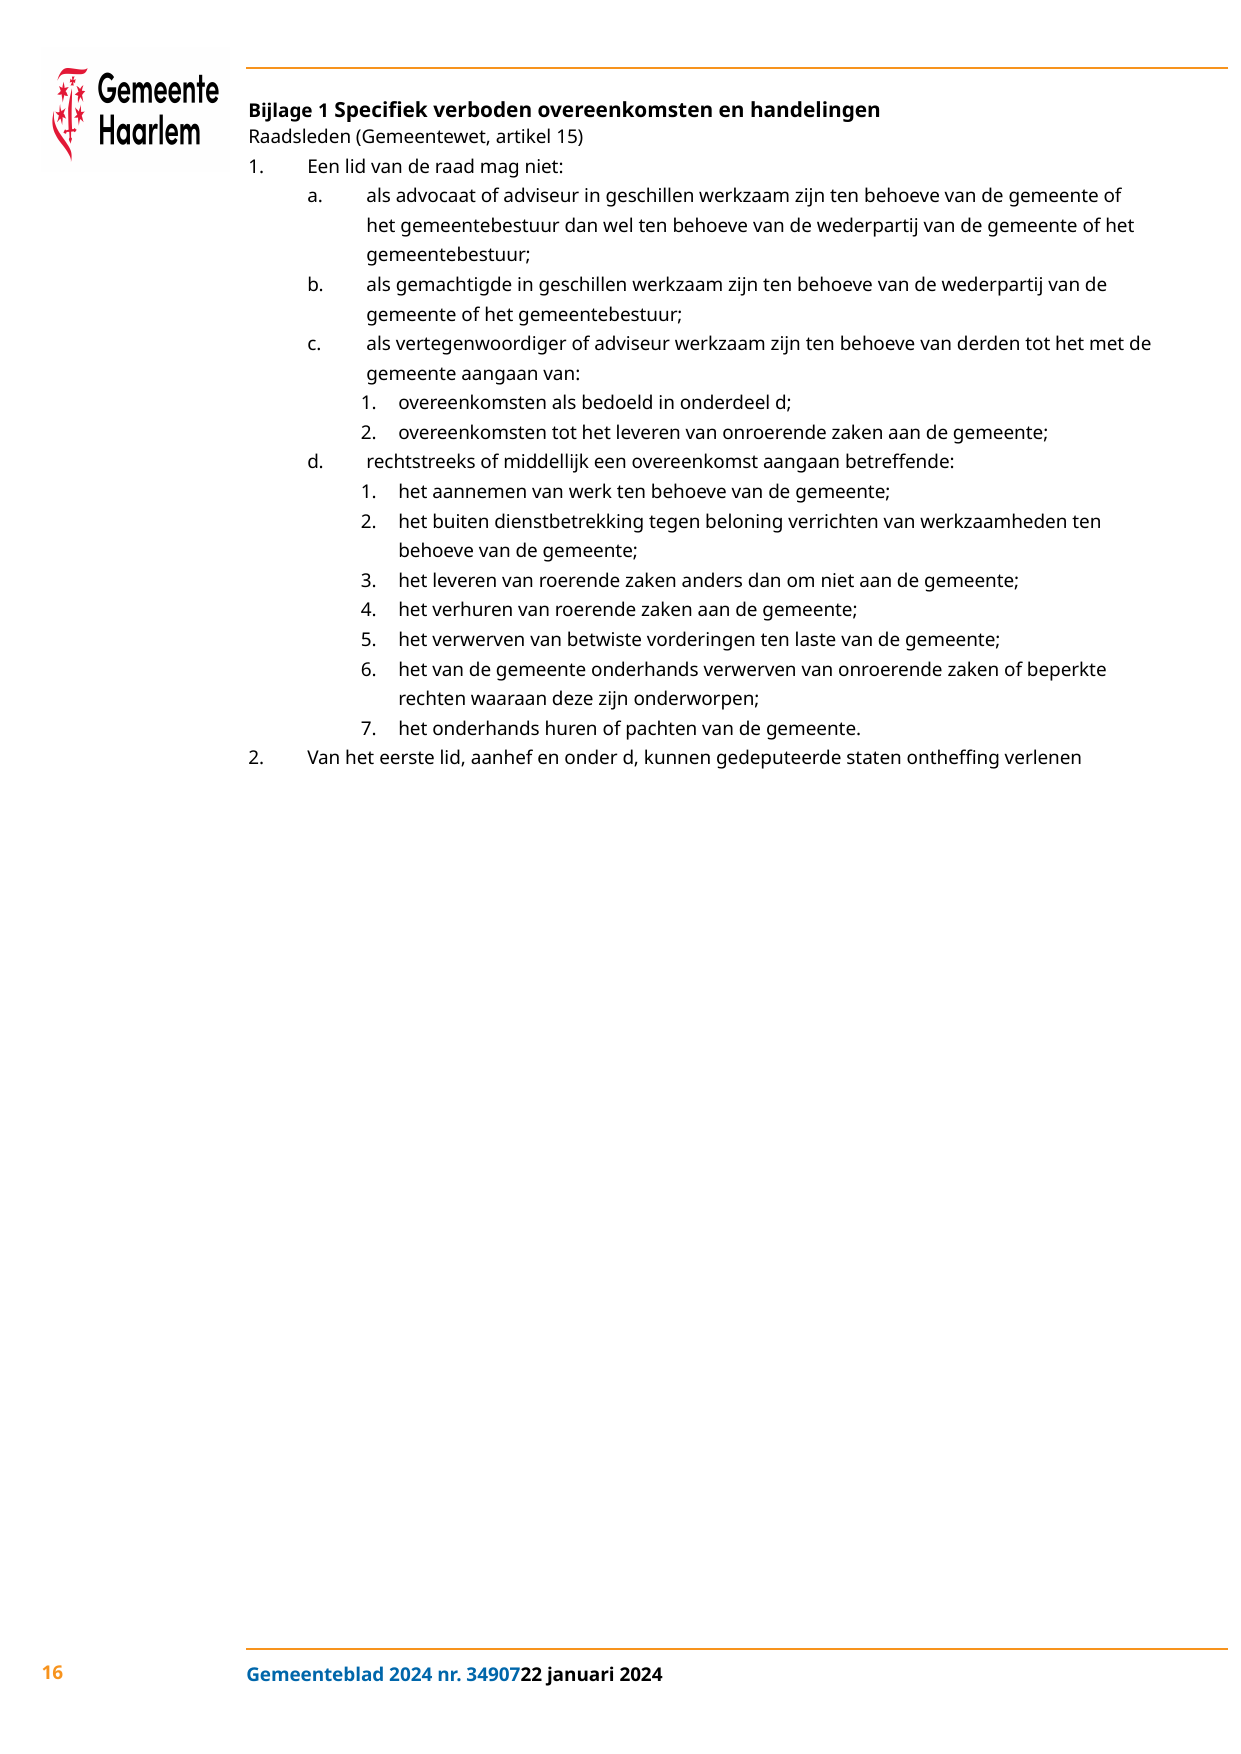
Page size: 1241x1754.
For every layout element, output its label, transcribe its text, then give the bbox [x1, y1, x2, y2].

list het verhuren van roerende zaken aan de gemeente; [361, 597, 1152, 622]
list als gemachtigde in geschillen werkzaam zijn ten behoeve van de wederpartij van de gemeente of het gemeentebestuur; [307, 271, 1152, 327]
list rechtstreeks of middellijk een overeenkomst aangaan betreffende: [307, 449, 1152, 474]
list Van het eerste lid, aanhef en onder d, kunnen gedeputeerde staten ontheffing verlenen [248, 744, 1152, 770]
list het buiten dienstbetrekking tegen beloning verrichten van werkzaamheden ten behoeve van de gemeente; [361, 508, 1152, 563]
list Een lid van de raad mag niet: [248, 153, 1152, 179]
text Bijlage 1 Specifiek verboden overeenkomsten en handelingen [248, 95, 1152, 123]
list overeenkomsten als bedoeld in onderdeel d; [361, 389, 1152, 415]
list overeenkomsten tot het leveren van onroerende zaken aan de gemeente; [361, 419, 1152, 445]
list het onderhands huren of pachten van de gemeente. [361, 715, 1152, 741]
list het verwerven van betwiste vorderingen ten laste van de gemeente; [361, 626, 1152, 652]
picture [41, 47, 231, 172]
list als vertegenwoordiger of adviseur werkzaam zijn ten behoeve van derden tot het met de gemeente aangaan van: [307, 330, 1152, 386]
list het van de gemeente onderhands verwerven van onroerende zaken of beperkte rechten waaraan deze zijn onderworpen; [361, 656, 1152, 711]
list het leveren van roerende zaken anders dan om niet aan de gemeente; [361, 567, 1152, 593]
text Raadsleden (Gemeentewet, artikel 15) [248, 123, 1152, 149]
list als advocaat of adviseur in geschillen werkzaam zijn ten behoeve van de gemeente of het gemeentebestuur dan wel ten behoeve van de wederpartij van de gemeente of het gemeentebestuur; [307, 182, 1152, 267]
list het aannemen van werk ten behoeve van de gemeente; [361, 478, 1152, 504]
